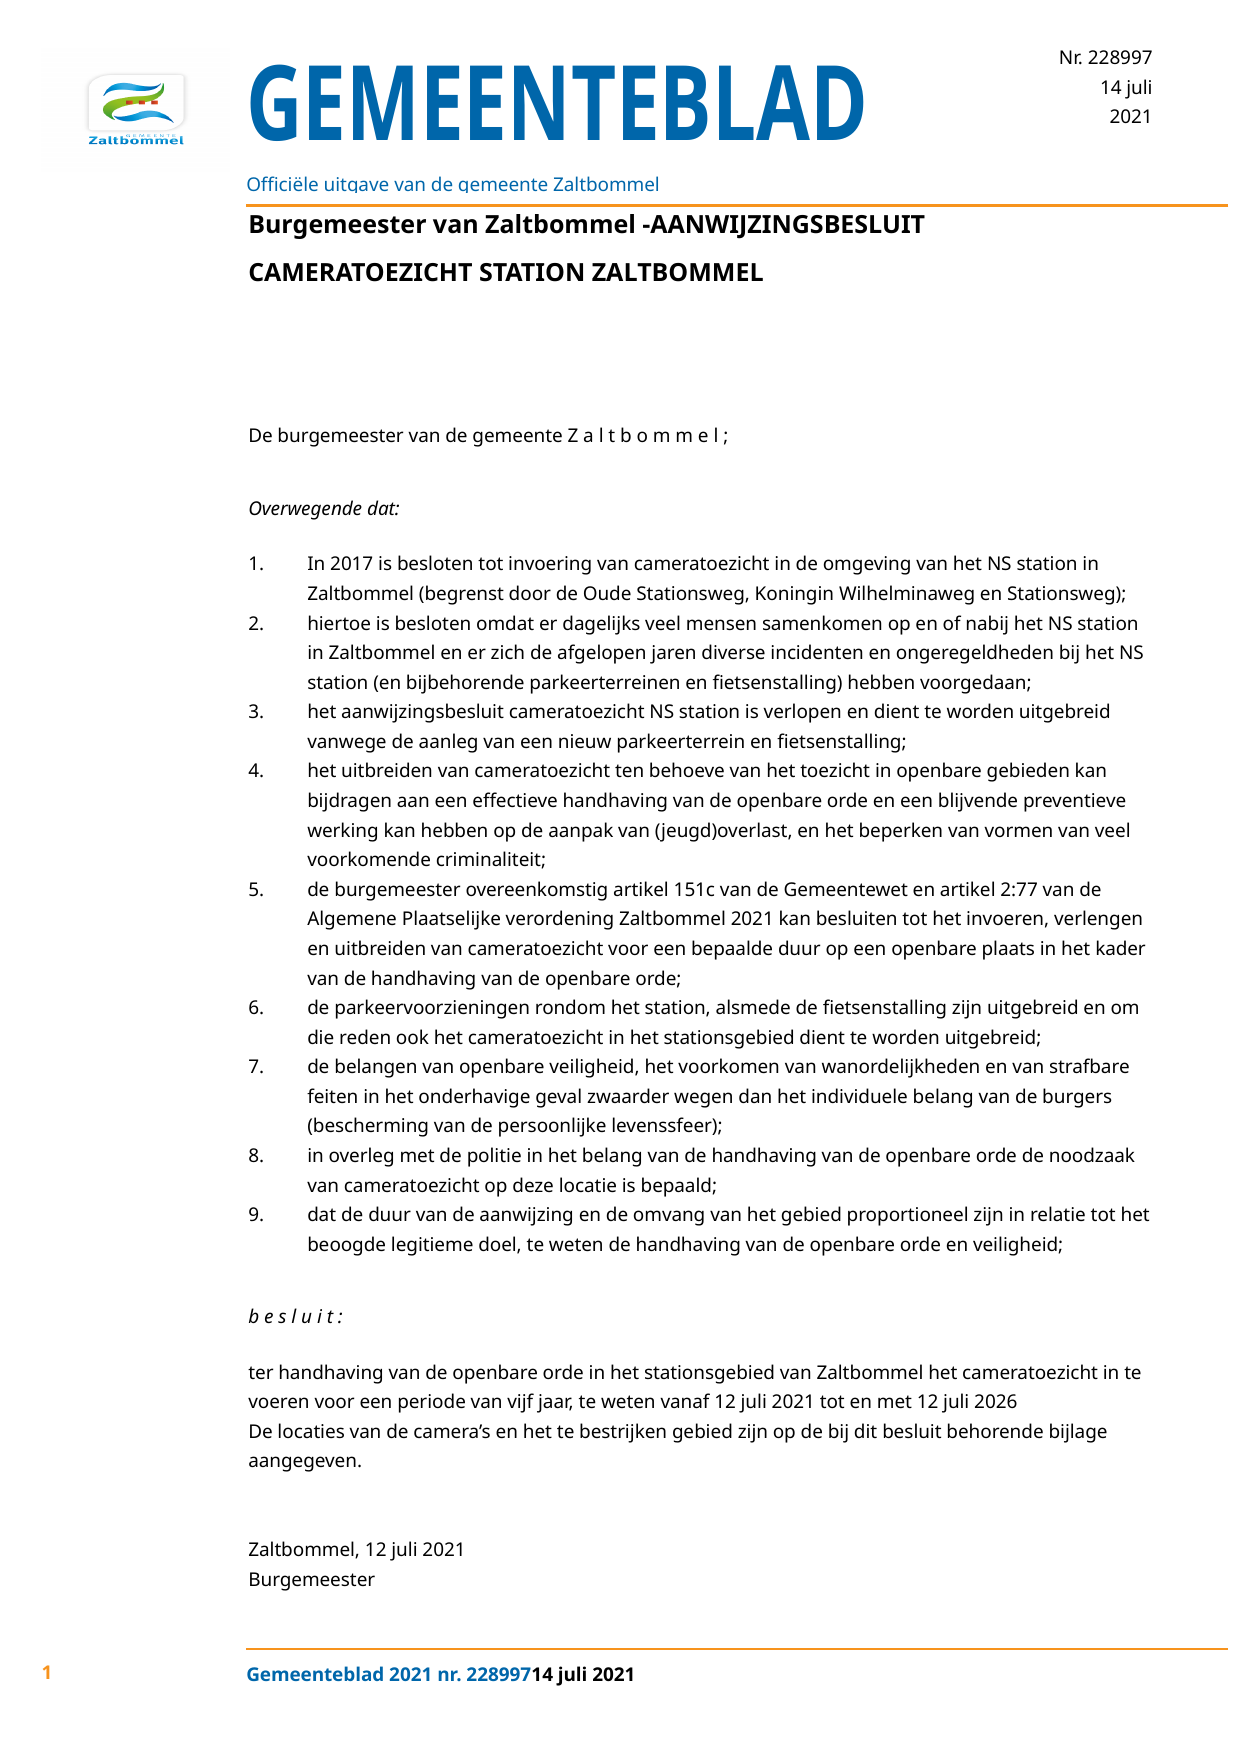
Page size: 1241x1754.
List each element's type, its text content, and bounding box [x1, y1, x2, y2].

list hiertoe is besloten omdat er dagelijks veel mensen samenkomen op en of nabij het NS station in Zaltbommel en er zich de afgelopen jaren diverse incidenten en ongeregeldheden bij het NS station (en bijbehorende parkeerterreinen en fietsenstalling) hebben voorgedaan; [248, 610, 1152, 694]
list in overleg met de politie in het belang van de handhaving van de openbare orde de noodzaak van cameratoezicht op deze locatie is bepaald; [248, 1142, 1152, 1197]
list In 2017 is besloten tot invoering van cameratoezicht in de omgeving van het NS station in Zaltbommel (begrenst door de Oude Stationsweg, Koningin Wilhelminaweg en Stationsweg); [248, 551, 1152, 606]
text b e s l u i t : [248, 1304, 1152, 1329]
list de burgemeester overeenkomstig artikel 151c van de Gemeentewet en artikel 2:77 van de Algemene Plaatselijke verordening Zaltbommel 2021 kan besluiten tot het invoeren, verlengen en uitbreiden van cameratoezicht voor een bepaalde duur op een openbare plaats in het kader van de handhaving van de openbare orde; [248, 876, 1152, 990]
text Zaltbommel, 12 juli 2021 [248, 1536, 1152, 1562]
text Overwegende dat: [248, 495, 1152, 521]
text ter handhaving van de openbare orde in het stationsgebied van Zaltbommel het cameratoezicht in te voeren voor een periode van vijf jaar, te weten vanaf 12 juli 2021 tot en met 12 juli 2026 [248, 1359, 1152, 1414]
list het uitbreiden van cameratoezicht ten behoeve van het toezicht in openbare gebieden kan bijdragen aan een effectieve handhaving van de openbare orde en een blijvende preventieve werking kan hebben op de aanpak van (jeugd)overlast, en het beperken van vormen van veel voorkomende criminaliteit; [248, 758, 1152, 872]
picture [41, 47, 231, 172]
list de belangen van openbare veiligheid, het voorkomen van wanordelijkheden en van strafbare feiten in het onderhavige geval zwaarder wegen dan het individuele belang van de burgers (bescherming van de persoonlijke levenssfeer); [248, 1053, 1152, 1138]
text De locaties van de camera’s en het te bestrijken gebied zijn op de bij dit besluit behorende bijlage aangegeven. [248, 1418, 1152, 1473]
text De burgemeester van de gemeente Z a l t b o m m e l ; [248, 422, 1152, 448]
text Burgemeester van Zaltbommel -AANWIJZINGSBESLUIT CAMERATOEZICHT STATION ZALTBOMMEL [248, 207, 1152, 288]
text Burgemeester [248, 1566, 1152, 1592]
list het aanwijzingsbesluit cameratoezicht NS station is verlopen en dient te worden uitgebreid vanwege de aanleg van een nieuw parkeerterrein en fietsenstalling; [248, 698, 1152, 754]
list de parkeervoorzieningen rondom het station, alsmede de fietsenstalling zijn uitgebreid en om die reden ook het cameratoezicht in het stationsgebied dient te worden uitgebreid; [248, 994, 1152, 1049]
list dat de duur van de aanwijzing en de omvang van het gebied proportioneel zijn in relatie tot het beoogde legitieme doel, te weten de handhaving van de openbare orde en veiligheid; [248, 1201, 1152, 1257]
